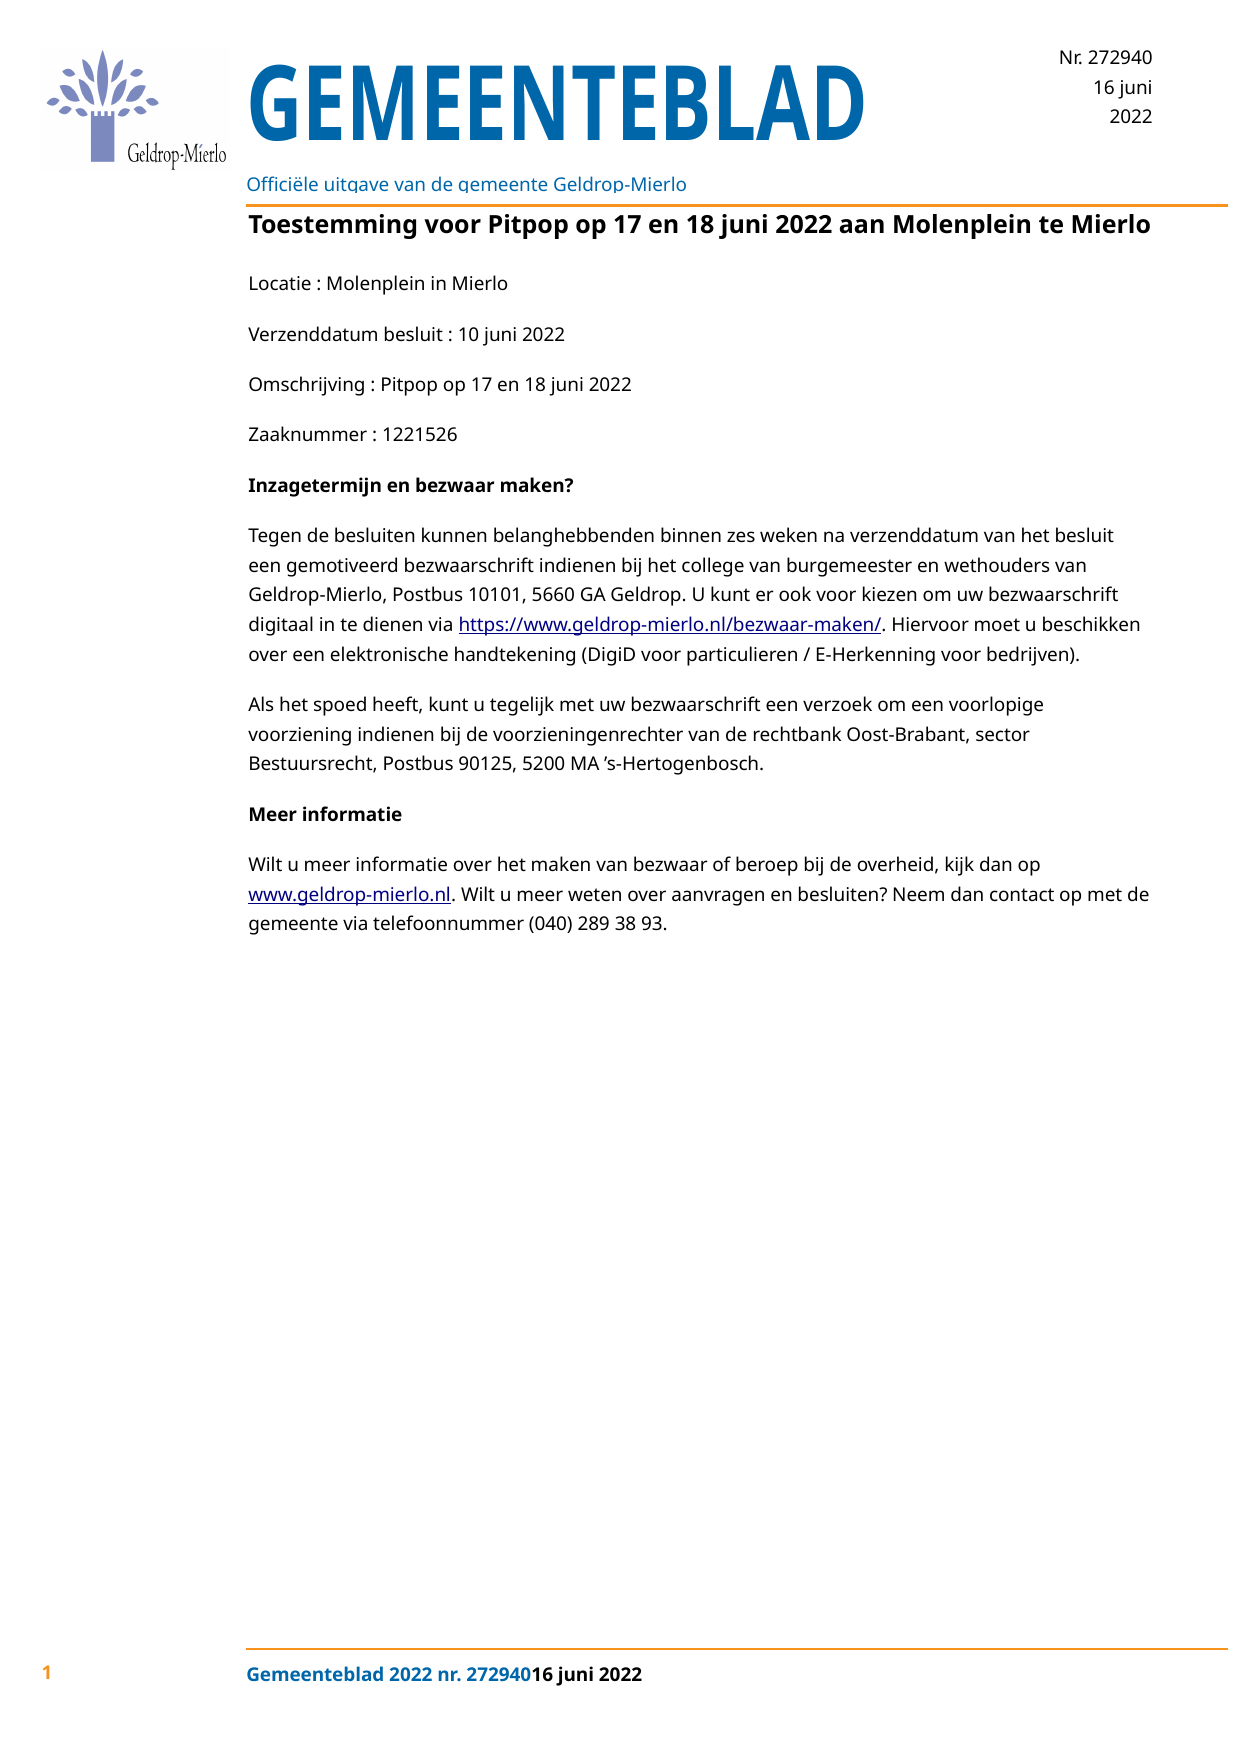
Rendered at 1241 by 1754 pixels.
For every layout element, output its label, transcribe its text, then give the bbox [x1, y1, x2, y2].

text Zaaknummer : 1221526 [248, 422, 1152, 447]
text Omschrijving : Pitpop op 17 en 18 juni 2022 [248, 371, 1152, 397]
picture [41, 47, 231, 172]
text Meer informatie [248, 801, 1152, 826]
text Inzagetermijn en bezwaar maken? [248, 472, 1152, 498]
text Wilt u meer informatie over het maken van bezwaar of beroep bij de overheid, kijk dan op www.geldrop-mierlo.nl. Wilt u meer weten over aanvragen en besluiten? Neem dan contact op met de gemeente via telefoonnummer (040) 289 38 93. [248, 851, 1152, 936]
text Locatie : Molenplein in Mierlo [248, 270, 1152, 296]
text Toestemming voor Pitpop op 17 en 18 juni 2022 aan Molenplein te Mierlo [248, 207, 1152, 241]
text Als het spoed heeft, kunt u tegelijk met uw bezwaarschrift een verzoek om een voorlopige voorziening indienen bij de voorzieningenrechter van de rechtbank Oost-Brabant, sector Bestuursrecht, Postbus 90125, 5200 MA ’s-Hertogenbosch. [248, 691, 1152, 776]
text Verzenddatum besluit : 10 juni 2022 [248, 321, 1152, 346]
text Tegen de besluiten kunnen belanghebbenden binnen zes weken na verzenddatum van het besluit een gemotiveerd bezwaarschrift indienen bij het college van burgemeester en wethouders van Geldrop-Mierlo, Postbus 10101, 5660 GA Geldrop. U kunt er ook voor kiezen om uw bezwaarschrift digitaal in te dienen via https://www.geldrop-mierlo.nl/bezwaar-maken/. Hiervoor moet u beschikken over een elektronische handtekening (DigiD voor particulieren / E-Herkenning voor bedrijven). [248, 522, 1152, 666]
